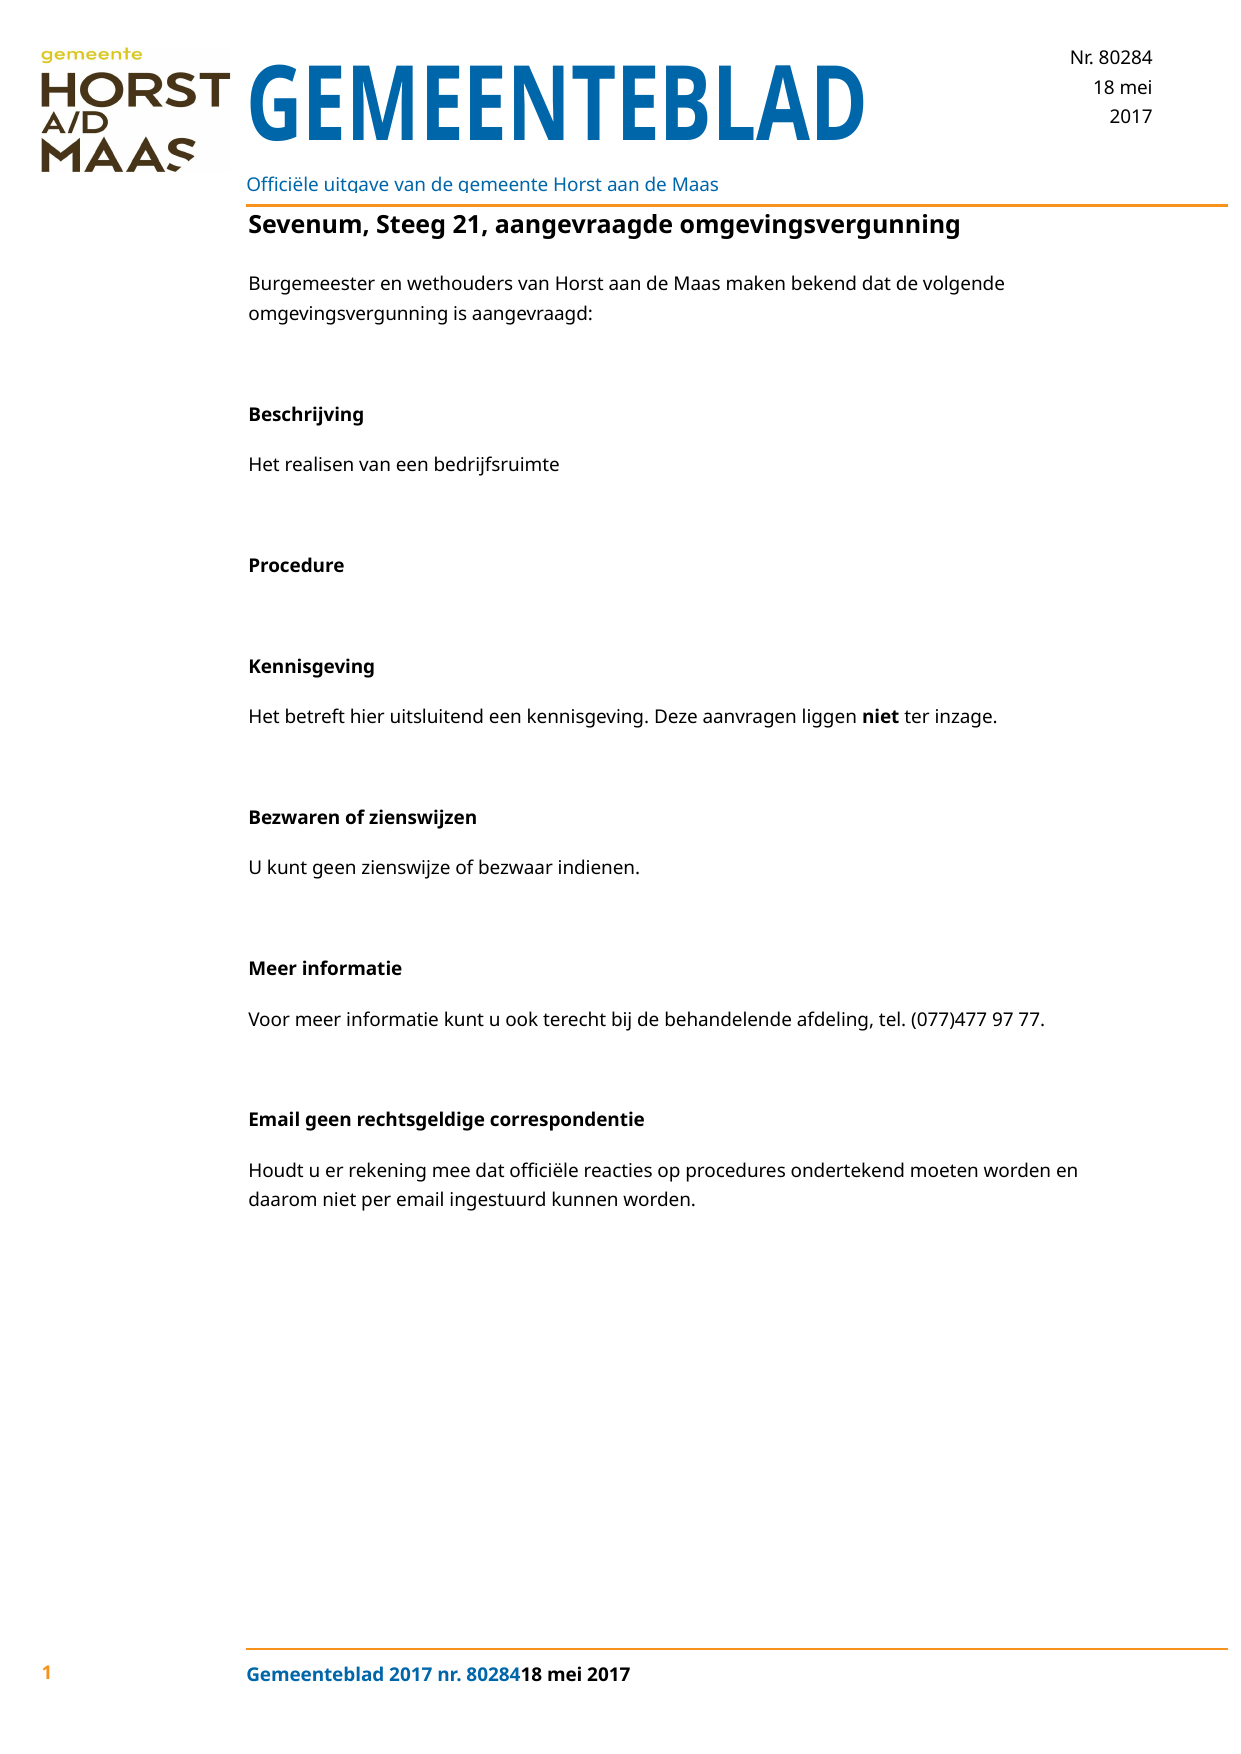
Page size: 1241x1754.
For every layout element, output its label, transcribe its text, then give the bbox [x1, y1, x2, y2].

text Sevenum, Steeg 21, aangevraagde omgevingsvergunning [248, 207, 1152, 241]
text U kunt geen zienswijze of bezwaar indienen. [248, 854, 1152, 880]
picture [41, 47, 231, 172]
text Burgemeester en wethouders van Horst aan de Maas maken bekend dat de volgende omgevingsvergunning is aangevraagd: [248, 270, 1152, 326]
text Kennisgeving [248, 653, 1152, 678]
text Procedure [248, 552, 1152, 578]
text Houdt u er rekening mee dat officiële reacties op procedures ondertekend moeten worden en daarom niet per email ingestuurd kunnen worden. [248, 1157, 1152, 1212]
text Voor meer informatie kunt u ook terecht bij de behandelende afdeling, tel. (077)477 97 77. [248, 1006, 1152, 1031]
text Het betreft hier uitsluitend een kennisgeving. Deze aanvragen liggen niet ter inzage. [248, 703, 1152, 729]
text Email geen rechtsgeldige correspondentie [248, 1107, 1152, 1132]
text Bezwaren of zienswijzen [248, 804, 1152, 830]
text Het realisen van een bedrijfsruimte [248, 451, 1152, 477]
text Beschrijving [248, 401, 1152, 426]
text Meer informatie [248, 955, 1152, 981]
